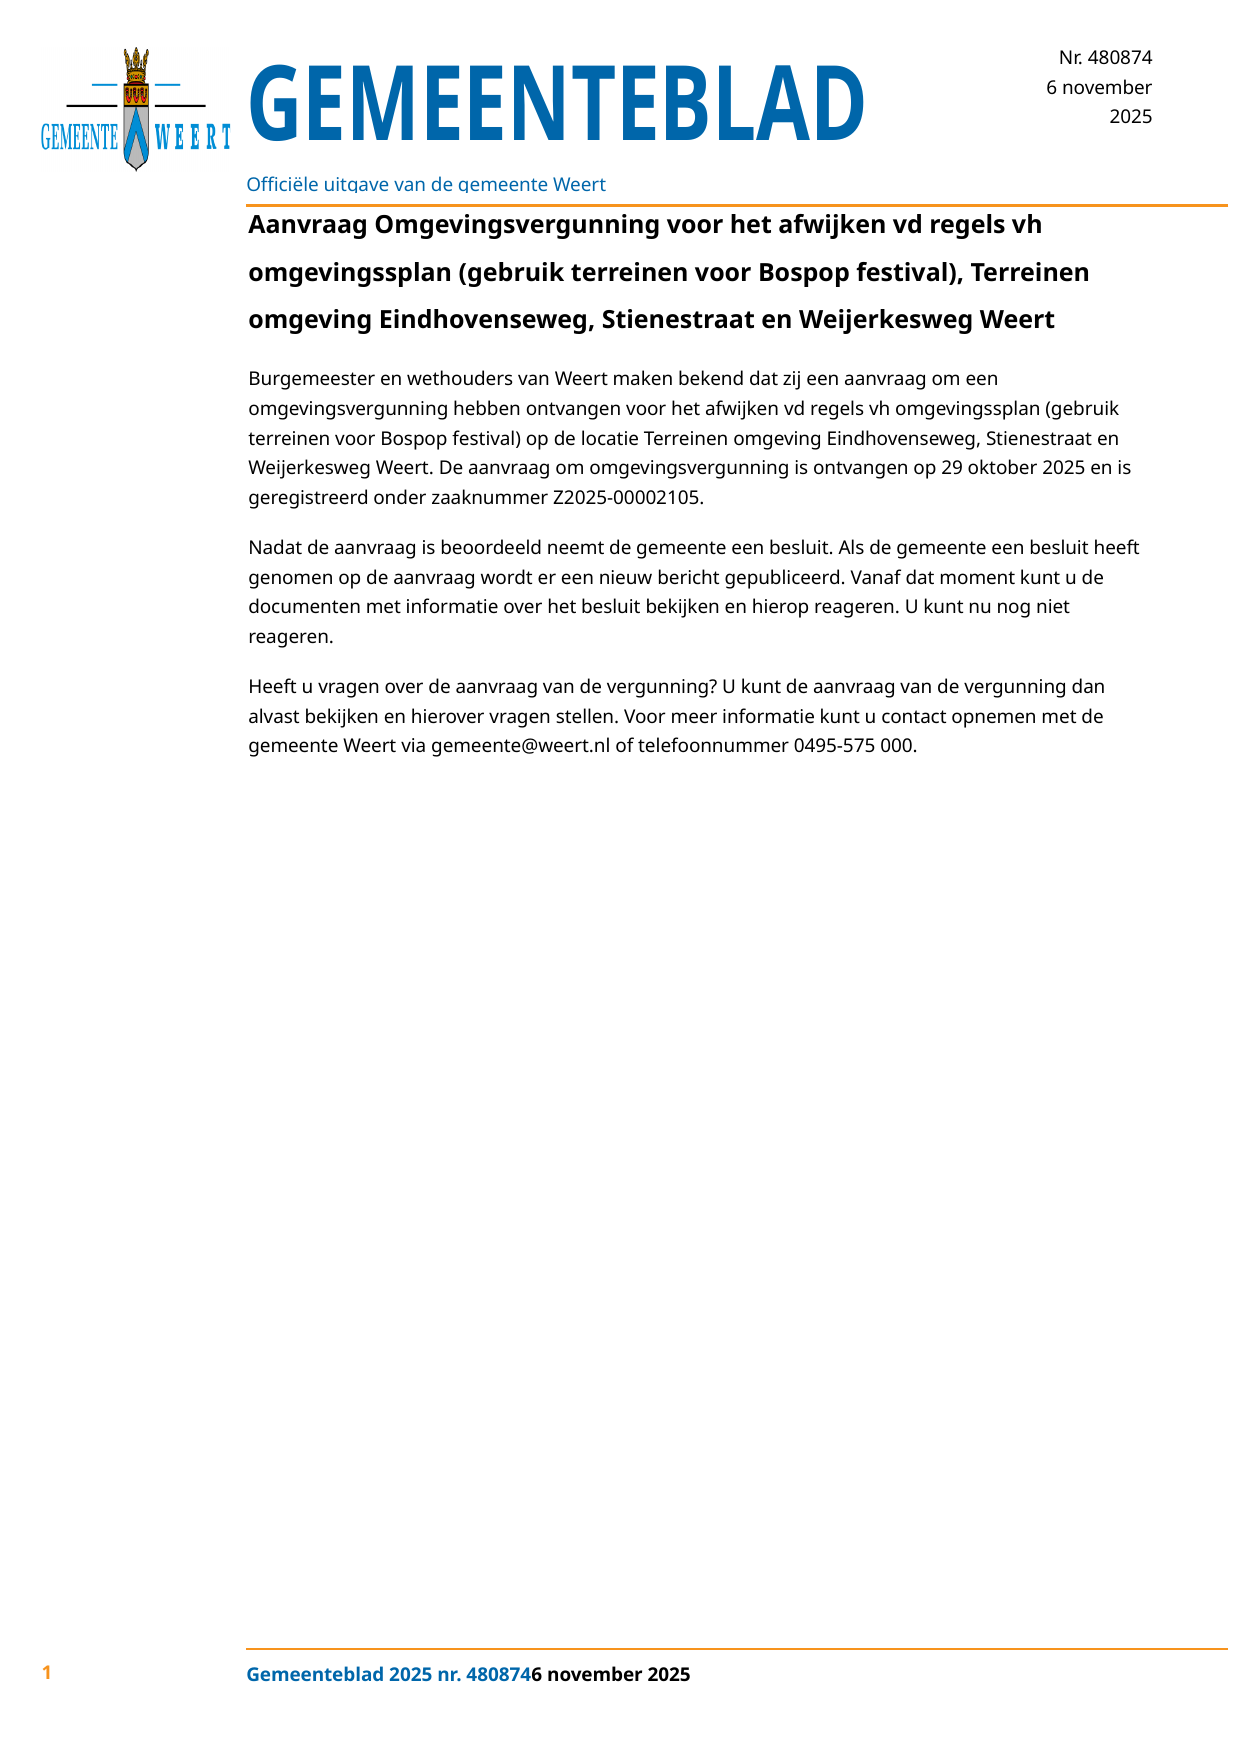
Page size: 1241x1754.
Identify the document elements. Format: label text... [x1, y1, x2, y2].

text Nadat de aanvraag is beoordeeld neemt de gemeente een besluit. Als de gemeente een besluit heeft genomen op de aanvraag wordt er een nieuw bericht gepubliceerd. Vanaf dat moment kunt u de documenten met informatie over het besluit bekijken en hierop reageren. U kunt nu nog niet reageren. [248, 534, 1152, 649]
picture [41, 47, 231, 172]
text Aanvraag Omgevingsvergunning voor het afwijken vd regels vh omgevingssplan (gebruik terreinen voor Bospop festival), Terreinen omgeving Eindhovenseweg, Stienestraat en Weijerkesweg Weert [248, 207, 1152, 336]
text Heeft u vragen over de aanvraag van de vergunning? U kunt de aanvraag van de vergunning dan alvast bekijken en hierover vragen stellen. Voor meer informatie kunt u contact opnemen met de gemeente Weert via gemeente@weert.nl of telefoonnummer 0495-575 000. [248, 673, 1152, 758]
text Burgemeester en wethouders van Weert maken bekend dat zij een aanvraag om een omgevingsvergunning hebben ontvangen voor het afwijken vd regels vh omgevingssplan (gebruik terreinen voor Bospop festival) op de locatie Terreinen omgeving Eindhovenseweg, Stienestraat en Weijerkesweg Weert. De aanvraag om omgevingsvergunning is ontvangen op 29 oktober 2025 en is geregistreerd onder zaaknummer Z2025-00002105. [248, 366, 1152, 509]
